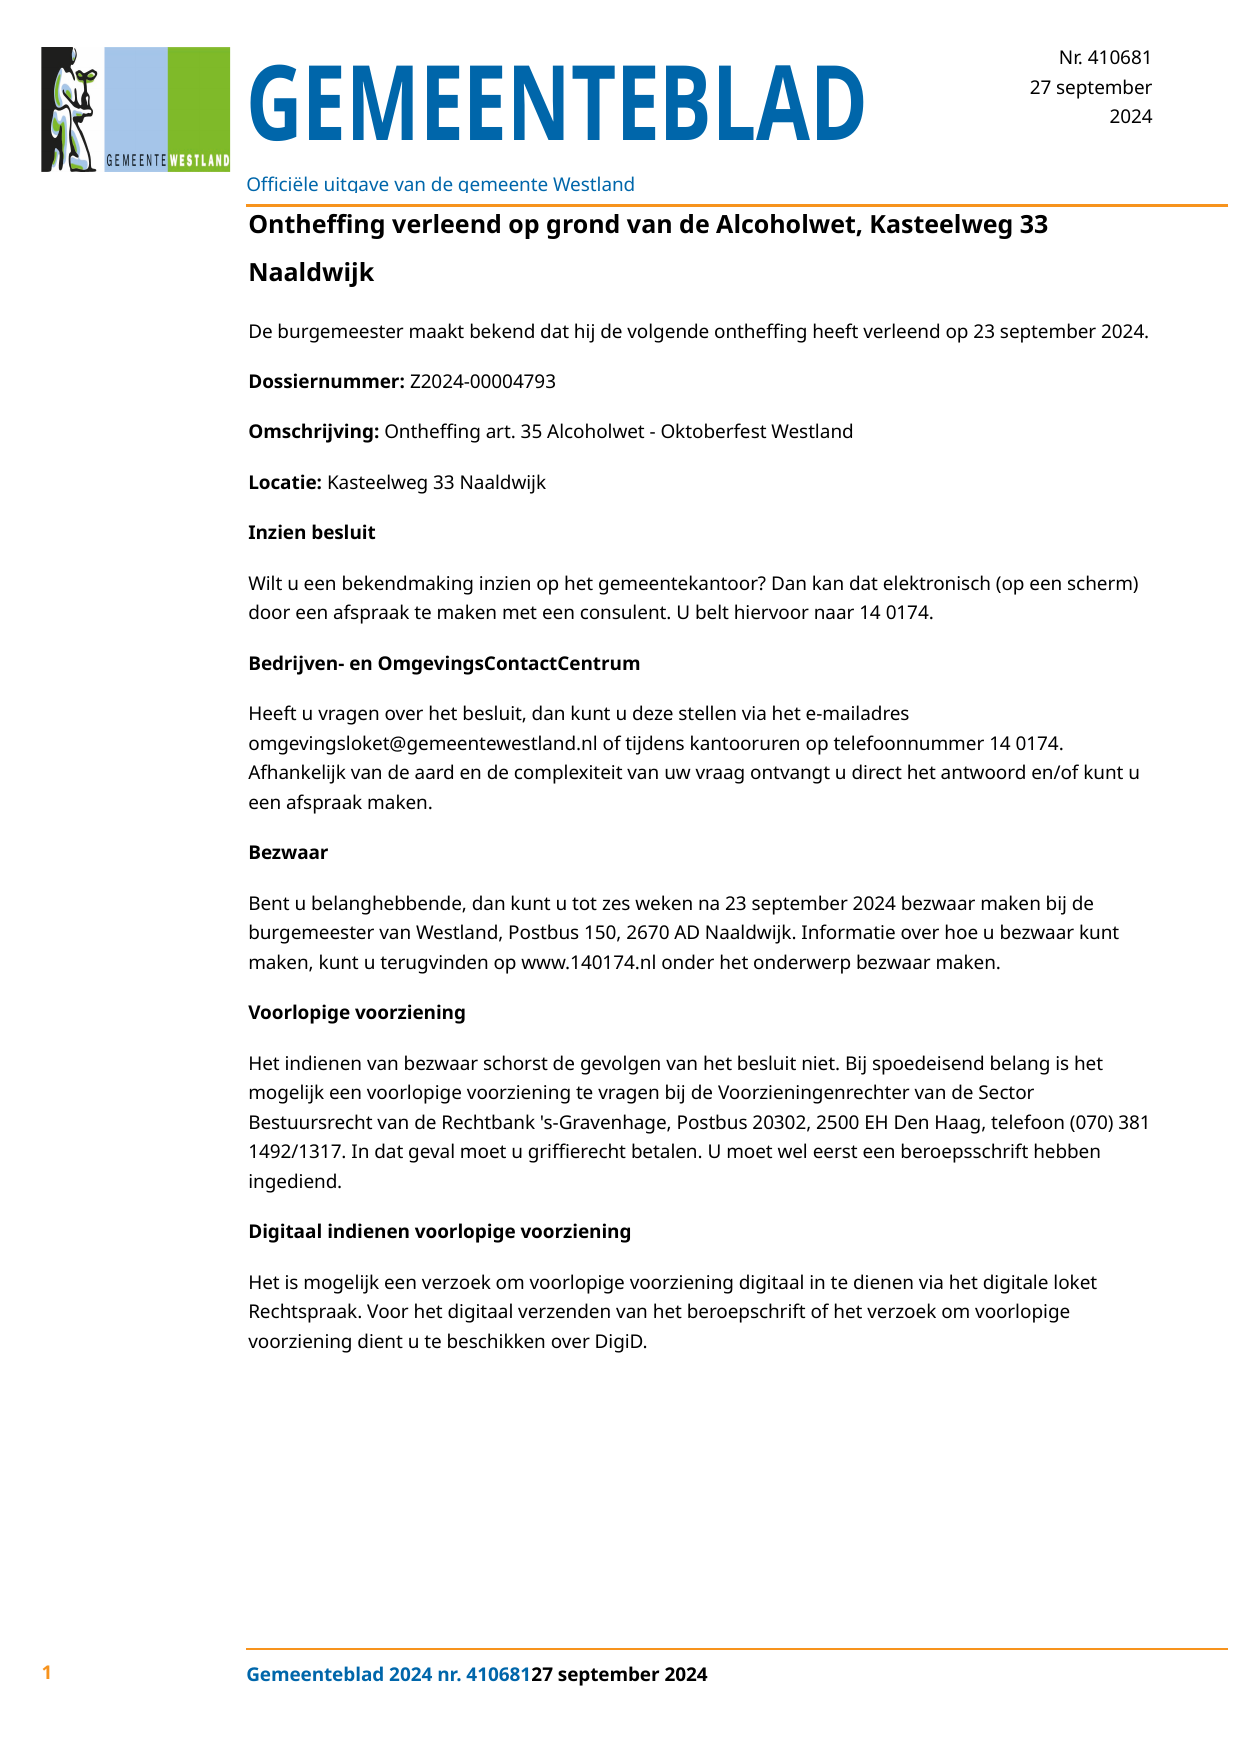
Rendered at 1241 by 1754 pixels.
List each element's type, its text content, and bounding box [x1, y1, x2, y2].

picture [41, 47, 231, 172]
text Bent u belanghebbende, dan kunt u tot zes weken na 23 september 2024 bezwaar maken bij de burgemeester van Westland, Postbus 150, 2670 AD Naaldwijk. Informatie over hoe u bezwaar kunt maken, kunt u terugvinden op www.140174.nl onder het onderwerp bezwaar maken. [248, 890, 1152, 975]
text Locatie: Kasteelweg 33 Naaldwijk [248, 469, 1152, 495]
text Digitaal indienen voorlopige voorziening [248, 1219, 1152, 1244]
text Het is mogelijk een verzoek om voorlopige voorziening digitaal in te dienen via het digitale loket Rechtspraak. Voor het digitaal verzenden van het beroepschrift of het verzoek om voorlopige voorziening dient u te beschikken over DigiD. [248, 1269, 1152, 1354]
text Wilt u een bekendmaking inzien op het gemeentekantoor? Dan kan dat elektronisch (op een scherm) door een afspraak te maken met een consulent. U belt hiervoor naar 14 0174. [248, 570, 1152, 625]
text De burgemeester maakt bekend dat hij de volgende ontheffing heeft verleend op 23 september 2024. [248, 318, 1152, 344]
text Bezwaar [248, 839, 1152, 865]
text Heeft u vragen over het besluit, dan kunt u deze stellen via het e-mailadres omgevingsloket@gemeentewestland.nl of tijdens kantooruren op telefoonnummer 14 0174. Afhankelijk van de aard en de complexiteit van uw vraag ontvangt u direct het antwoord en/of kunt u een afspraak maken. [248, 700, 1152, 815]
text Dossiernummer: Z2024-00004793 [248, 368, 1152, 394]
text Het indienen van bezwaar schorst de gevolgen van het besluit niet. Bij spoedeisend belang is het mogelijk een voorlopige voorziening te vragen bij de Voorzieningenrechter van de Sector Bestuursrecht van de Rechtbank 's-Gravenhage, Postbus 20302, 2500 EH Den Haag, telefoon (070) 381 1492/1317. In dat geval moet u griffierecht betalen. U moet wel eerst een beroepsschrift hebben ingediend. [248, 1050, 1152, 1194]
text Ontheffing verleend op grond van de Alcoholwet, Kasteelweg 33 Naaldwijk [248, 207, 1152, 288]
text Omschrijving: Ontheffing art. 35 Alcoholwet - Oktoberfest Westland [248, 419, 1152, 444]
text Voorlopige voorziening [248, 999, 1152, 1025]
text Bedrijven- en OmgevingsContactCentrum [248, 650, 1152, 676]
text Inzien besluit [248, 519, 1152, 545]
